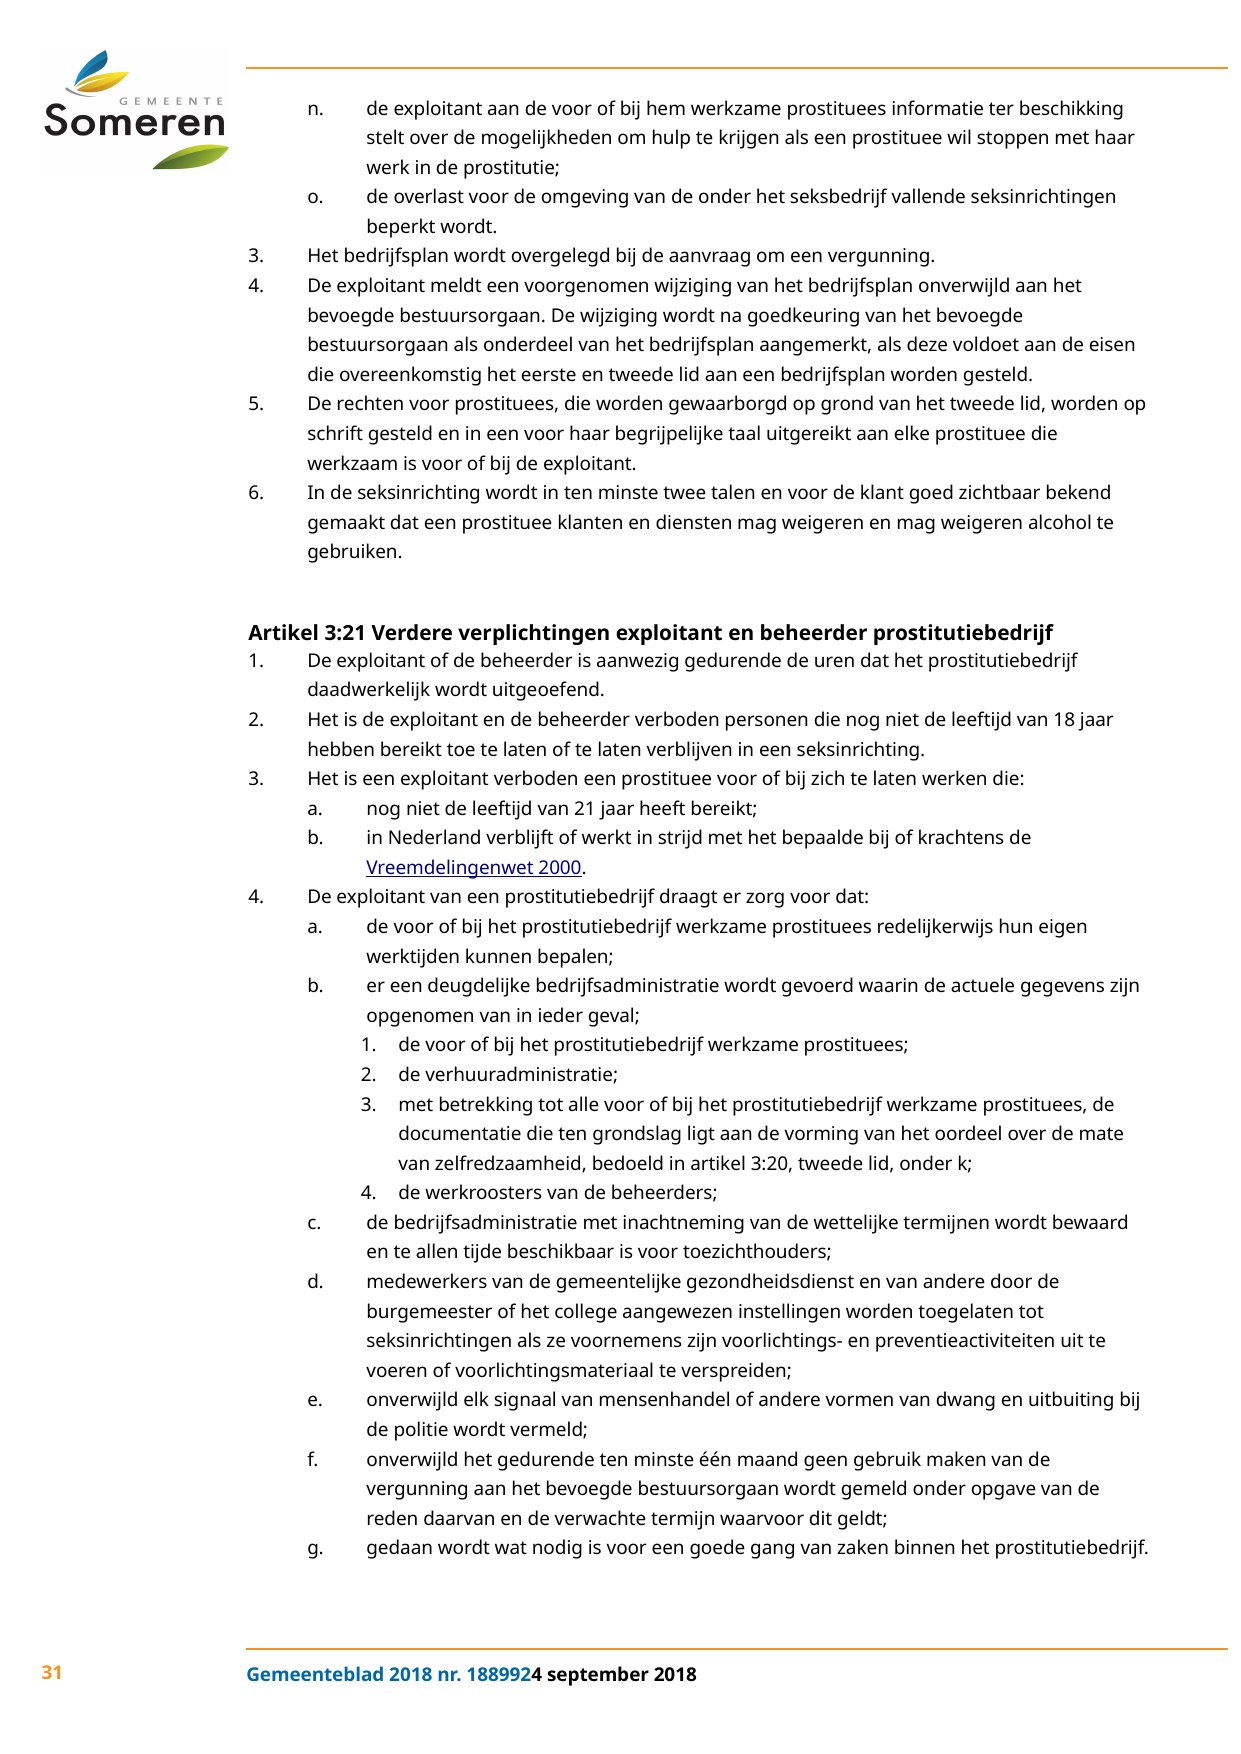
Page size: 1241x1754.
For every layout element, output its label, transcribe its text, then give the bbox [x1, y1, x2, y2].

list de werkroosters van de beheerders; [361, 1179, 1152, 1205]
list onverwijld elk signaal van mensenhandel of andere vormen van dwang en uitbuiting bij de politie wordt vermeld; [307, 1387, 1152, 1442]
list de voor of bij het prostitutiebedrijf werkzame prostituees; [361, 1032, 1152, 1057]
list de voor of bij het prostitutiebedrijf werkzame prostituees redelijkerwijs hun eigen werktijden kunnen bepalen; [307, 913, 1152, 968]
list de bedrijfsadministratie met inachtneming van de wettelijke termijnen wordt bewaard en te allen tijde beschikbaar is voor toezichthouders; [307, 1209, 1152, 1264]
list medewerkers van de gemeentelijke gezondheidsdienst en van andere door de burgemeester of het college aangewezen instellingen worden toegelaten tot seksinrichtingen als ze voornemens zijn voorlichtings- en preventieactiviteiten uit te voeren of voorlichtingsmateriaal te verspreiden; [307, 1268, 1152, 1383]
list de exploitant aan de voor of bij hem werkzame prostituees informatie ter beschikking stelt over de mogelijkheden om hulp te krijgen als een prostituee wil stoppen met haar werk in de prostitutie; [307, 95, 1152, 180]
list De rechten voor prostituees, die worden gewaarborgd op grond van het tweede lid, worden op schrift gesteld en in een voor haar begrijpelijke taal uitgereikt aan elke prostituee die werkzaam is voor of bij de exploitant. [248, 391, 1152, 476]
list met betrekking tot alle voor of bij het prostitutiebedrijf werkzame prostituees, de documentatie die ten grondslag ligt aan de vorming van het oordeel over de mate van zelfredzaamheid, bedoeld in artikel 3:20, tweede lid, onder k; [361, 1091, 1152, 1176]
list onverwijld het gedurende ten minste één maand geen gebruik maken van de vergunning aan het bevoegde bestuursorgaan wordt gemeld onder opgave van de reden daarvan en de verwachte termijn waarvoor dit geldt; [307, 1446, 1152, 1531]
list In de seksinrichting wordt in ten minste twee talen en voor de klant goed zichtbaar bekend gemaakt dat een prostituee klanten en diensten mag weigeren en mag weigeren alcohol te gebruiken. [248, 479, 1152, 564]
picture [41, 47, 231, 172]
list Het is een exploitant verboden een prostituee voor of bij zich te laten werken die: [248, 765, 1152, 791]
text Artikel 3:21 Verdere verplichtingen exploitant en beheerder prostitutiebedrijf [248, 618, 1152, 647]
list De exploitant of de beheerder is aanwezig gedurende de uren dat het prostitutiebedrijf daadwerkelijk wordt uitgeoefend. [248, 647, 1152, 702]
list Het bedrijfsplan wordt overgelegd bij de aanvraag om een vergunning. [248, 243, 1152, 268]
list gedaan wordt wat nodig is voor een goede gang van zaken binnen het prostitutiebedrijf. [307, 1534, 1152, 1560]
list de verhuuradministratie; [361, 1061, 1152, 1087]
list Het is de exploitant en de beheerder verboden personen die nog niet de leeftijd van 18 jaar hebben bereikt toe te laten of te laten verblijven in een seksinrichting. [248, 706, 1152, 761]
list De exploitant meldt een voorgenomen wijziging van het bedrijfsplan onverwijld aan het bevoegde bestuursorgaan. De wijziging wordt na goedkeuring van het bevoegde bestuursorgaan als onderdeel van het bedrijfsplan aangemerkt, als deze voldoet aan de eisen die overeenkomstig het eerste en tweede lid aan een bedrijfsplan worden gesteld. [248, 272, 1152, 387]
list er een deugdelijke bedrijfsadministratie wordt gevoerd waarin de actuele gegevens zijn opgenomen van in ieder geval; [307, 972, 1152, 1028]
list in Nederland verblijft of werkt in strijd met het bepaalde bij of krachtens de Vreemdelingenwet 2000. [307, 824, 1152, 880]
list nog niet de leeftijd van 21 jaar heeft bereikt; [307, 795, 1152, 821]
list De exploitant van een prostitutiebedrijf draagt er zorg voor dat: [248, 884, 1152, 909]
list de overlast voor de omgeving van de onder het seksbedrijf vallende seksinrichtingen beperkt wordt. [307, 183, 1152, 239]
